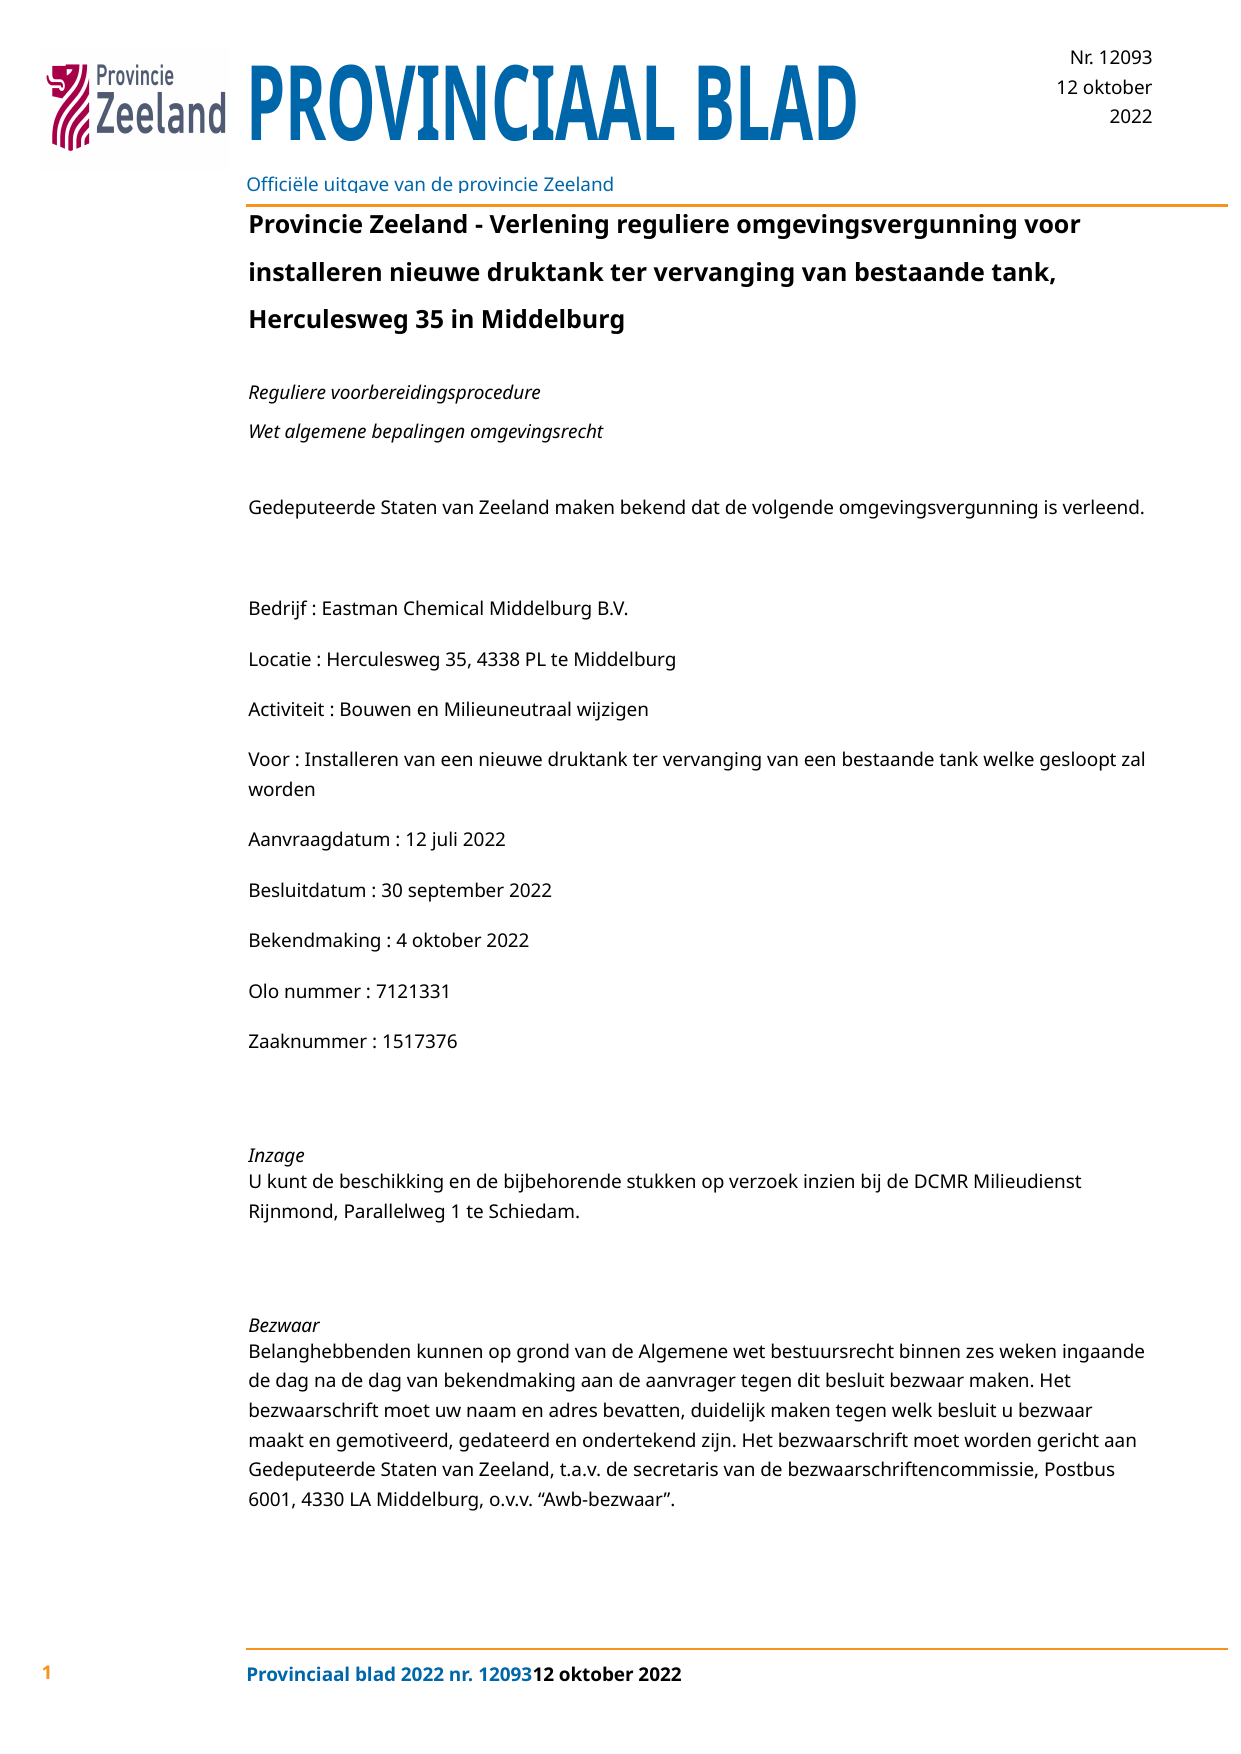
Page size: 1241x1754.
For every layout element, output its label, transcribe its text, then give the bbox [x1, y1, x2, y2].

picture [41, 47, 231, 172]
text Activiteit : Bouwen en Milieuneutraal wijzigen [248, 696, 1152, 722]
text Locatie : Herculesweg 35, 4338 PL te Middelburg [248, 646, 1152, 671]
text Wet algemene bepalingen omgevingsrecht [248, 418, 1152, 444]
text Voor : Installeren van een nieuwe druktank ter vervanging van een bestaande tank welke gesloopt zal worden [248, 747, 1152, 802]
text Bezwaar [248, 1312, 1152, 1338]
text Reguliere voorbereidingsprocedure [248, 379, 1152, 405]
text Provincie Zeeland - Verlening reguliere omgevingsvergunning voor installeren nieuwe druktank ter vervanging van bestaande tank, Herculesweg 35 in Middelburg [248, 207, 1152, 336]
text Aanvraagdatum : 12 juli 2022 [248, 827, 1152, 852]
text Zaaknummer : 1517376 [248, 1028, 1152, 1054]
text Olo nummer : 7121331 [248, 978, 1152, 1003]
text Bedrijf : Eastman Chemical Middelburg B.V. [248, 595, 1152, 621]
text Gedeputeerde Staten van Zeeland maken bekend dat de volgende omgevingsvergunning is verleend. [248, 494, 1152, 520]
text Belanghebbenden kunnen op grond van de Algemene wet bestuursrecht binnen zes weken ingaande de dag na de dag van bekendmaking aan de aanvrager tegen dit besluit bezwaar maken. Het bezwaarschrift moet uw naam en adres bevatten, duidelijk maken tegen welk besluit u bezwaar maakt en gemotiveerd, gedateerd en ondertekend zijn. Het bezwaarschrift moet worden gericht aan Gedeputeerde Staten van Zeeland, t.a.v. de secretaris van de bezwaarschriftencommissie, Postbus 6001, 4330 LA Middelburg, o.v.v. “Awb-bezwaar”. [248, 1338, 1152, 1512]
text Bekendmaking : 4 oktober 2022 [248, 927, 1152, 953]
text Besluitdatum : 30 september 2022 [248, 877, 1152, 903]
text U kunt de beschikking en de bijbehorende stukken op verzoek inzien bij de DCMR Milieudienst Rijnmond, Parallelweg 1 te Schiedam. [248, 1168, 1152, 1224]
text Inzage [248, 1143, 1152, 1168]
